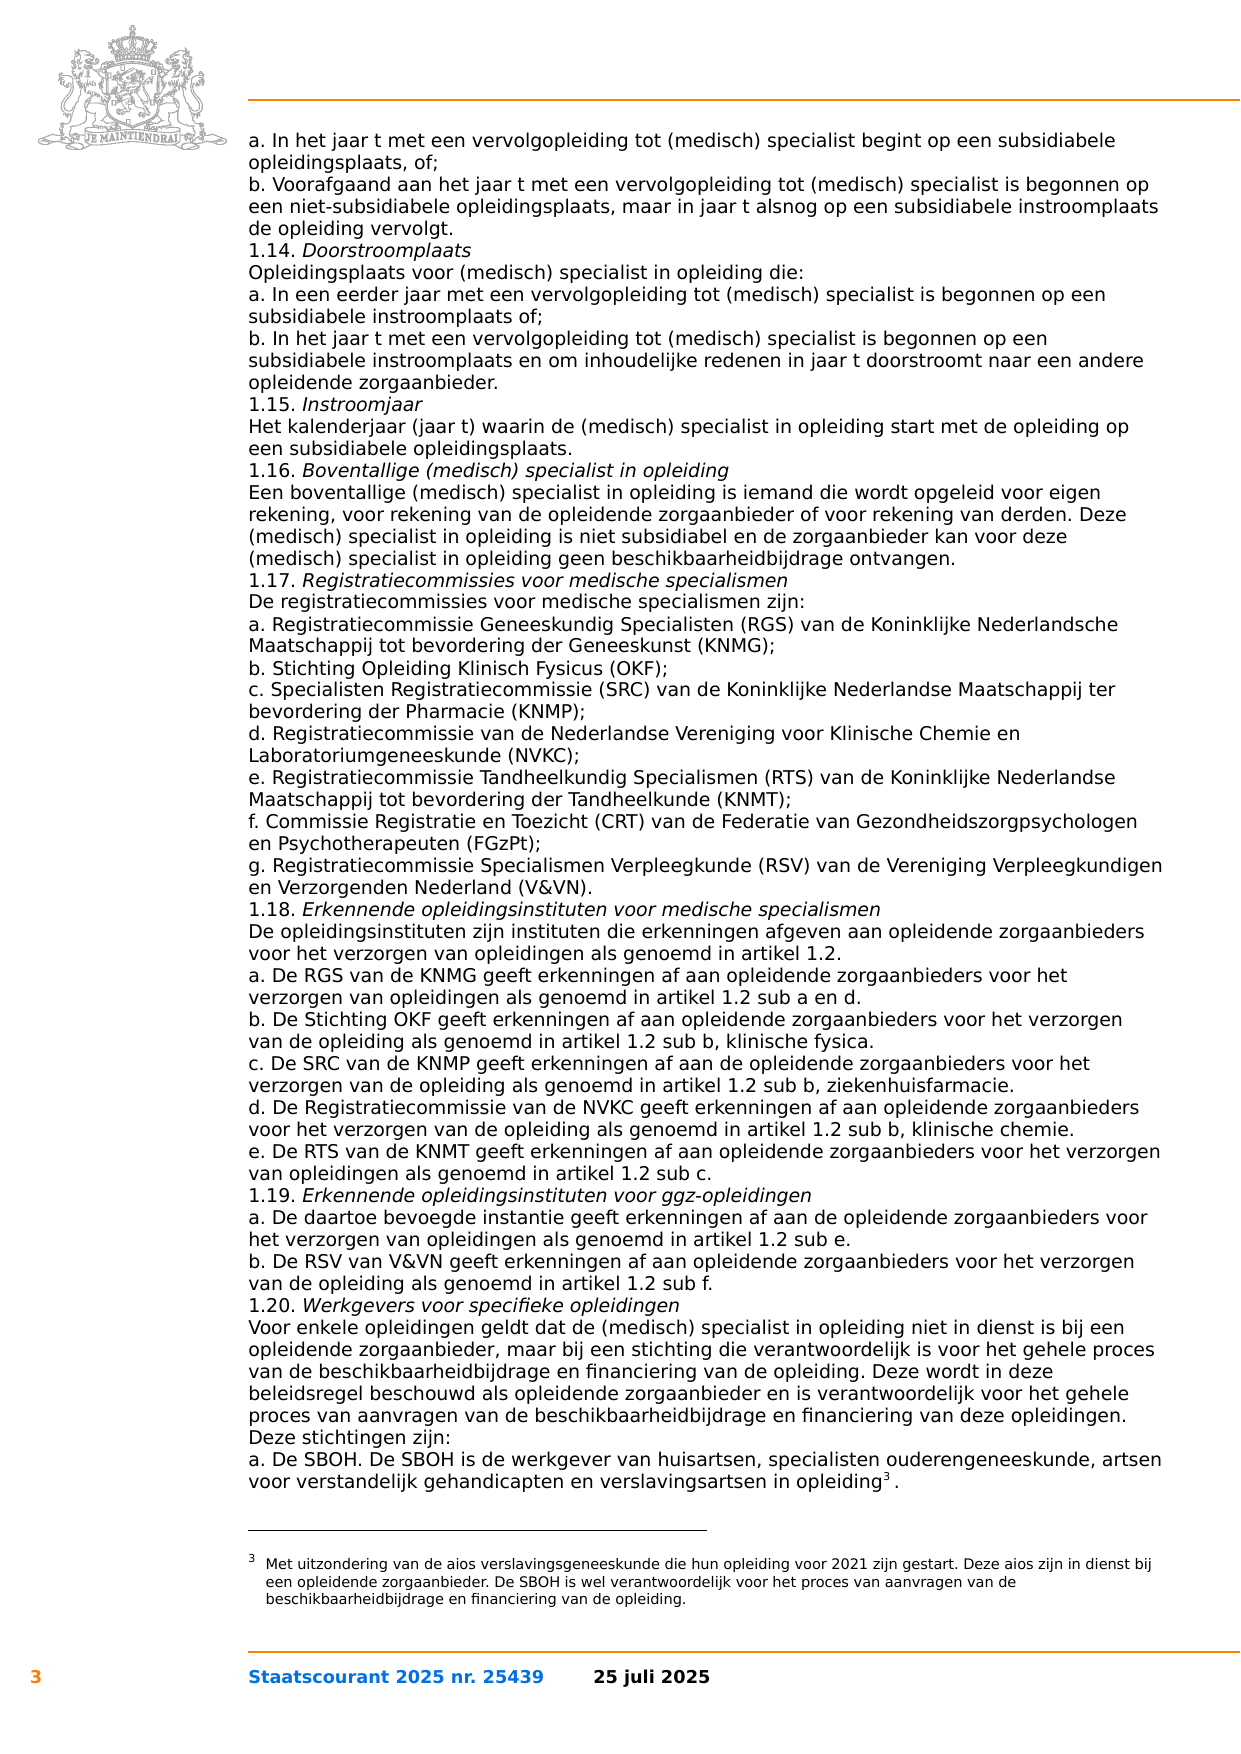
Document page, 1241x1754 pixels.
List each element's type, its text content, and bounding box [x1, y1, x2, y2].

text b. De RSV van V&VN geeft erkenningen af aan opleidende zorgaanbieders voor het verzorgen van de opleiding als genoemd in artikel 1.2 sub f. [248, 1251, 1163, 1295]
text Opleidingsplaats voor (medisch) specialist in opleiding die: [248, 262, 1163, 284]
text d. Registratiecommissie van de Nederlandse Vereniging voor Klinische Chemie en Laboratoriumgeneeskunde (NVKC); [248, 723, 1163, 767]
text a. Registratiecommissie Geneeskundig Specialisten (RGS) van de Koninklijke Nederlandsche Maatschappij tot bevordering der Geneeskunst (KNMG); [248, 613, 1163, 657]
text a. De daartoe bevoegde instantie geeft erkenningen af aan de opleidende zorgaanbieders voor het verzorgen van opleidingen als genoemd in artikel 1.2 sub e. [248, 1207, 1163, 1251]
text Het kalenderjaar (jaar t) waarin de (medisch) specialist in opleiding start met de opleiding op een subsidiabele opleidingsplaats. [248, 416, 1163, 459]
text c. Specialisten Registratiecommissie (SRC) van de Koninklijke Nederlandse Maatschappij ter bevordering der Pharmacie (KNMP); [248, 679, 1163, 723]
text Een boventallige (medisch) specialist in opleiding is iemand die wordt opgeleid voor eigen rekening, voor rekening van de opleidende zorgaanbieder of voor rekening van derden. Deze (medisch) specialist in opleiding is niet subsidiabel en de zorgaanbieder kan voor deze (medisch) specialist in opleiding geen beschikbaarheidbijdrage ontvangen. [248, 482, 1163, 569]
text Met uitzondering van de aios verslavingsgeneeskunde die hun opleiding voor 2021 zijn gestart. Deze aios zijn in dienst bij een opleidende zorgaanbieder. De SBOH is wel verantwoordelijk voor het proces van aanvragen van de beschikbaarheidbijdrage en financiering van de opleiding. [248, 1552, 1163, 1608]
text De registratiecommissies voor medische specialismen zijn: [248, 591, 1163, 613]
text 1.15. Instroomjaar [248, 394, 1163, 416]
text g. Registratiecommissie Specialismen Verpleegkunde (RSV) van de Vereniging Verpleegkundigen en Verzorgenden Nederland (V&VN). [248, 855, 1163, 899]
text b. De Stichting OKF geeft erkenningen af aan opleidende zorgaanbieders voor het verzorgen van de opleiding als genoemd in artikel 1.2 sub b, klinische fysica. [248, 1009, 1163, 1053]
text c. De SRC van de KNMP geeft erkenningen af aan de opleidende zorgaanbieders voor het verzorgen van de opleiding als genoemd in artikel 1.2 sub b, ziekenhuisfarmacie. [248, 1053, 1163, 1097]
text b. Voorafgaand aan het jaar t met een vervolgopleiding tot (medisch) specialist is begonnen op een niet-subsidiabele opleidingsplaats, maar in jaar t alsnog op een subsidiabele instroomplaats de opleiding vervolgt. [248, 174, 1163, 240]
text 1.19. Erkennende opleidingsinstituten voor ggz-opleidingen [248, 1185, 1163, 1207]
text b. Stichting Opleiding Klinisch Fysicus (OKF); [248, 657, 1163, 679]
text d. De Registratiecommissie van de NVKC geeft erkenningen af aan opleidende zorgaanbieders voor het verzorgen van de opleiding als genoemd in artikel 1.2 sub b, klinische chemie. [248, 1097, 1163, 1141]
text a. In het jaar t met een vervolgopleiding tot (medisch) specialist begint op een subsidiabele opleidingsplaats, of; [248, 130, 1163, 174]
text 1.20. Werkgevers voor specifieke opleidingen [248, 1295, 1163, 1317]
text 1.17. Registratiecommissies voor medische specialismen [248, 569, 1163, 591]
text Voor enkele opleidingen geldt dat de (medisch) specialist in opleiding niet in dienst is bij een opleidende zorgaanbieder, maar bij een stichting die verantwoordelijk is voor het gehele proces van de beschikbaarheidbijdrage en financiering van de opleiding. Deze wordt in deze beleidsregel beschouwd als opleidende zorgaanbieder en is verantwoordelijk voor het gehele proces van aanvragen van de beschikbaarheidbijdrage en financiering van deze opleidingen. [248, 1317, 1163, 1427]
text 1.16. Boventallige (medisch) specialist in opleiding [248, 459, 1163, 482]
text e. Registratiecommissie Tandheelkundig Specialismen (RTS) van de Koninklijke Nederlandse Maatschappij tot bevordering der Tandheelkunde (KNMT); [248, 767, 1163, 811]
text 1.18. Erkennende opleidingsinstituten voor medische specialismen [248, 899, 1163, 921]
picture [38, 25, 227, 150]
text 1.14. Doorstroomplaats [248, 240, 1163, 262]
text e. De RTS van de KNMT geeft erkenningen af aan opleidende zorgaanbieders voor het verzorgen van opleidingen als genoemd in artikel 1.2 sub c. [248, 1141, 1163, 1185]
text Deze stichtingen zijn: [248, 1427, 1163, 1449]
text a. In een eerder jaar met een vervolgopleiding tot (medisch) specialist is begonnen op een subsidiabele instroomplaats of; [248, 284, 1163, 328]
text b. In het jaar t met een vervolgopleiding tot (medisch) specialist is begonnen op een subsidiabele instroomplaats en om inhoudelijke redenen in jaar t doorstroomt naar een andere opleidende zorgaanbieder. [248, 328, 1163, 394]
text a. De RGS van de KNMG geeft erkenningen af aan opleidende zorgaanbieders voor het verzorgen van opleidingen als genoemd in artikel 1.2 sub a en d. [248, 965, 1163, 1009]
text f. Commissie Registratie en Toezicht (CRT) van de Federatie van Gezondheidszorgpsychologen en Psychotherapeuten (FGzPt); [248, 811, 1163, 855]
text De opleidingsinstituten zijn instituten die erkenningen afgeven aan opleidende zorgaanbieders voor het verzorgen van opleidingen als genoemd in artikel 1.2. [248, 921, 1163, 965]
text a. De SBOH. De SBOH is de werkgever van huisartsen, specialisten ouderengeneeskunde, artsen voor verstandelijk gehandicapten en verslavingsartsen in opleiding. [248, 1449, 1163, 1493]
